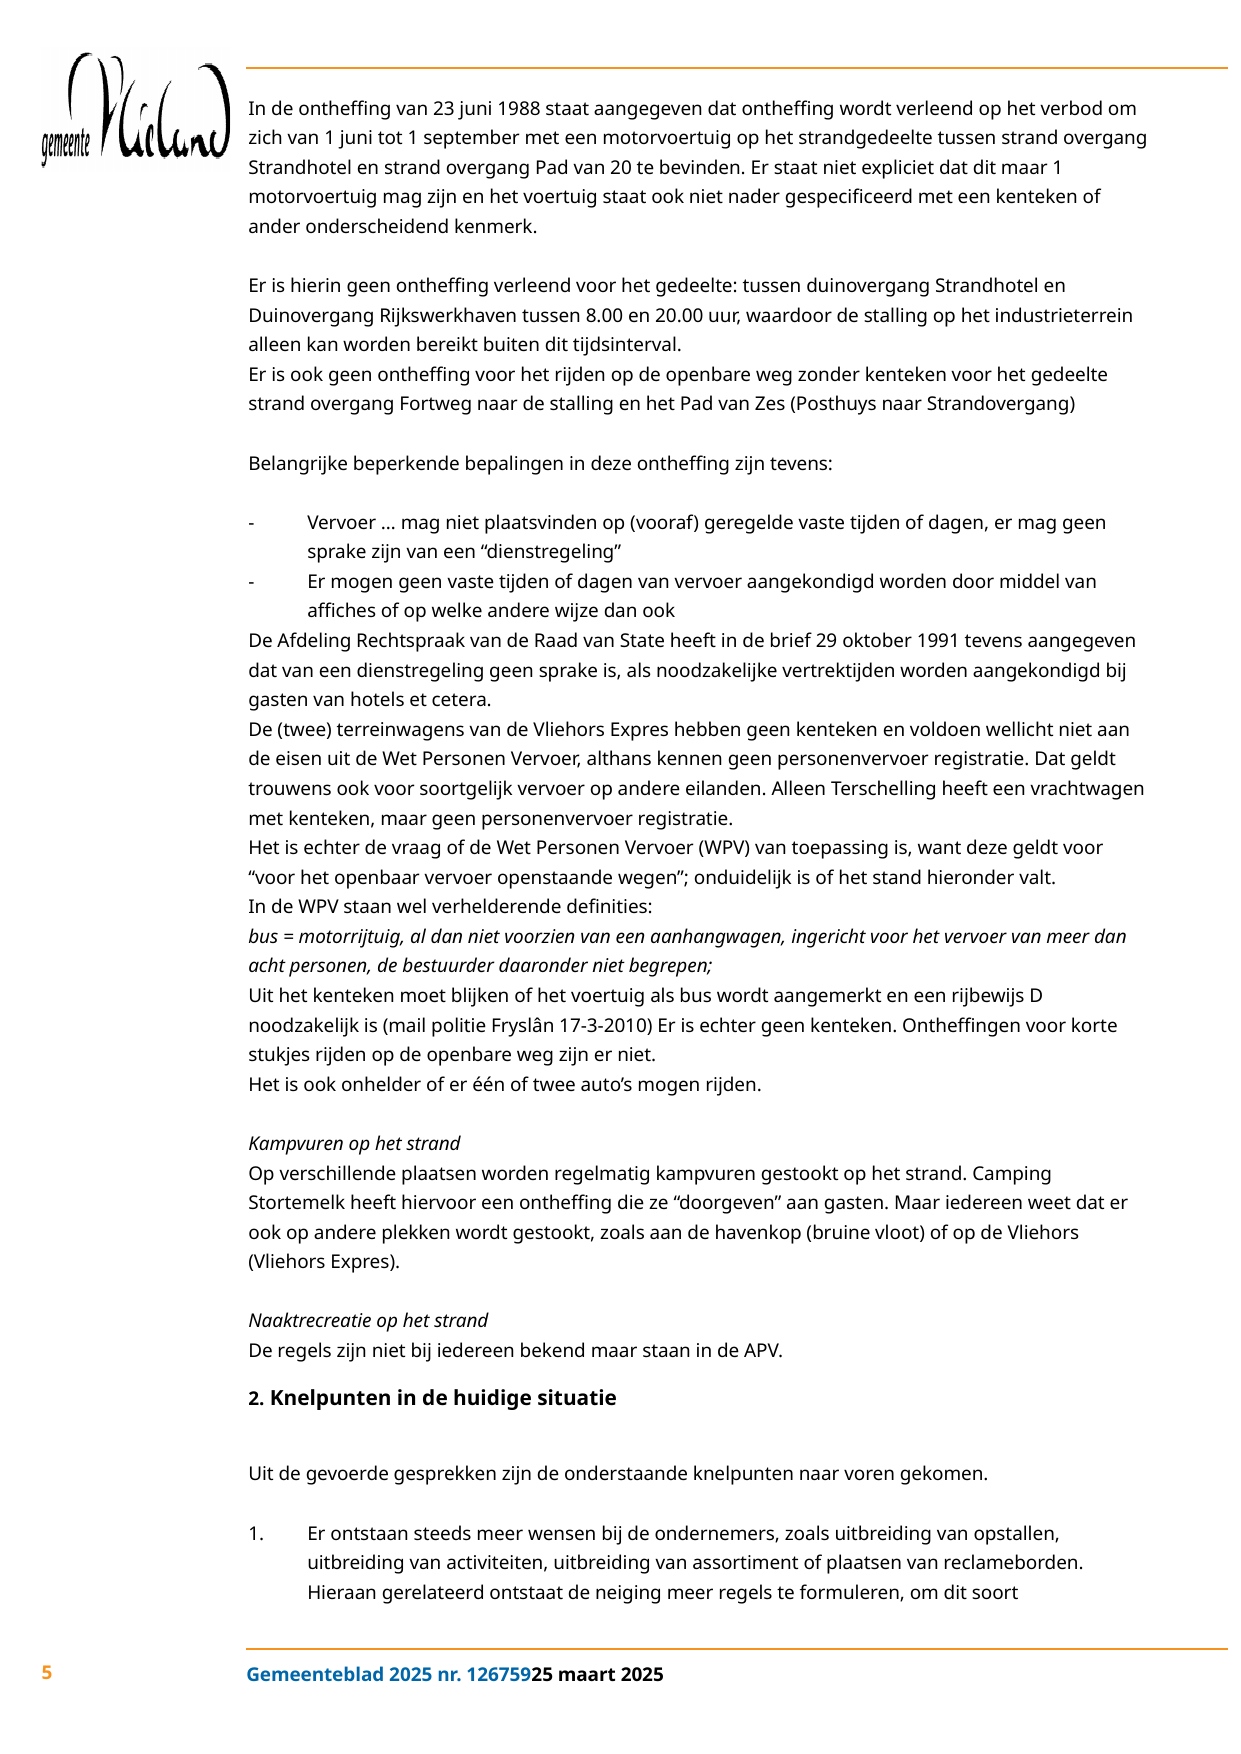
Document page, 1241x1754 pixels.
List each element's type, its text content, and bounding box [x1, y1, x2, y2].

text Er is ook geen ontheffing voor het rijden op de openbare weg zonder kenteken voor het gedeelte strand overgang Fortweg naar de stalling en het Pad van Zes (Posthuys naar Strandovergang) [248, 361, 1152, 416]
text bus = motorrijtuig, al dan niet voorzien van een aanhangwagen, ingericht voor het vervoer van meer dan acht personen, de bestuurder daaronder niet begrepen; [248, 923, 1152, 978]
list Vervoer … mag niet plaatsvinden op (vooraf) geregelde vaste tijden of dagen, er mag geen sprake zijn van een “dienstregeling” [248, 509, 1152, 564]
list Hieraan gerelateerd ontstaat de neiging meer regels te formuleren, om dit soort [248, 1579, 1152, 1605]
text In de ontheffing van 23 juni 1988 staat aangegeven dat ontheffing wordt verleend op het verbod om zich van 1 juni tot 1 september met een motorvoertuig op het strandgedeelte tussen strand overgang Strandhotel en strand overgang Pad van 20 te bevinden. Er staat niet expliciet dat dit maar 1 motorvoertuig mag zijn en het voertuig staat ook niet nader gespecificeerd met een kenteken of ander onderscheidend kenmerk. [248, 95, 1152, 239]
text Het is ook onhelder of er één of twee auto’s mogen rijden. [248, 1071, 1152, 1097]
text Kampvuren op het strand [248, 1130, 1152, 1156]
text 2. Knelpunten in de huidige situatie [248, 1383, 1152, 1411]
text Er is hierin geen ontheffing verleend voor het gedeelte: tussen duinovergang Strandhotel en Duinovergang Rijkswerkhaven tussen 8.00 en 20.00 uur, waardoor de stalling op het industrieterrein alleen kan worden bereikt buiten dit tijdsinterval. [248, 272, 1152, 357]
text De (twee) terreinwagens van de Vliehors Expres hebben geen kenteken en voldoen wellicht niet aan de eisen uit de Wet Personen Vervoer, althans kennen geen personenvervoer registratie. Dat geldt trouwens ook voor soortgelijk vervoer op andere eilanden. Alleen Terschelling heeft een vrachtwagen met kenteken, maar geen personenvervoer registratie. [248, 716, 1152, 831]
text De regels zijn niet bij iedereen bekend maar staan in de APV. [248, 1337, 1152, 1363]
list Er mogen geen vaste tijden of dagen van vervoer aangekondigd worden door middel van affiches of op welke andere wijze dan ook [248, 568, 1152, 623]
list Er ontstaan steeds meer wensen bij de ondernemers, zoals uitbreiding van opstallen, uitbreiding van activiteiten, uitbreiding van assortiment of plaatsen van reclameborden. [248, 1520, 1152, 1575]
text Uit het kenteken moet blijken of het voertuig als bus wordt aangemerkt en een rijbewijs D noodzakelijk is (mail politie Fryslân 17-3-2010) Er is echter geen kenteken. Ontheffingen voor korte stukjes rijden op de openbare weg zijn er niet. [248, 982, 1152, 1067]
text Uit de gevoerde gesprekken zijn de onderstaande knelpunten naar voren gekomen. [248, 1461, 1152, 1486]
text Belangrijke beperkende bepalingen in deze ontheffing zijn tevens: [248, 450, 1152, 476]
text In de WPV staan wel verhelderende definities: [248, 893, 1152, 919]
text De Afdeling Rechtspraak van de Raad van State heeft in de brief 29 oktober 1991 tevens aangegeven dat van een dienstregeling geen sprake is, als noodzakelijke vertrektijden worden aangekondigd bij gasten van hotels et cetera. [248, 627, 1152, 712]
text Op verschillende plaatsen worden regelmatig kampvuren gestookt op het strand. Camping Stortemelk heeft hiervoor een ontheffing die ze “doorgeven” aan gasten. Maar iedereen weet dat er ook op andere plekken wordt gestookt, zoals aan de havenkop (bruine vloot) of op de Vliehors (Vliehors Expres). [248, 1160, 1152, 1274]
text Het is echter de vraag of de Wet Personen Vervoer (WPV) van toepassing is, want deze geldt voor “voor het openbaar vervoer openstaande wegen”; onduidelijk is of het stand hieronder valt. [248, 834, 1152, 890]
picture [41, 47, 231, 172]
text Naaktrecreatie op het strand [248, 1308, 1152, 1333]
